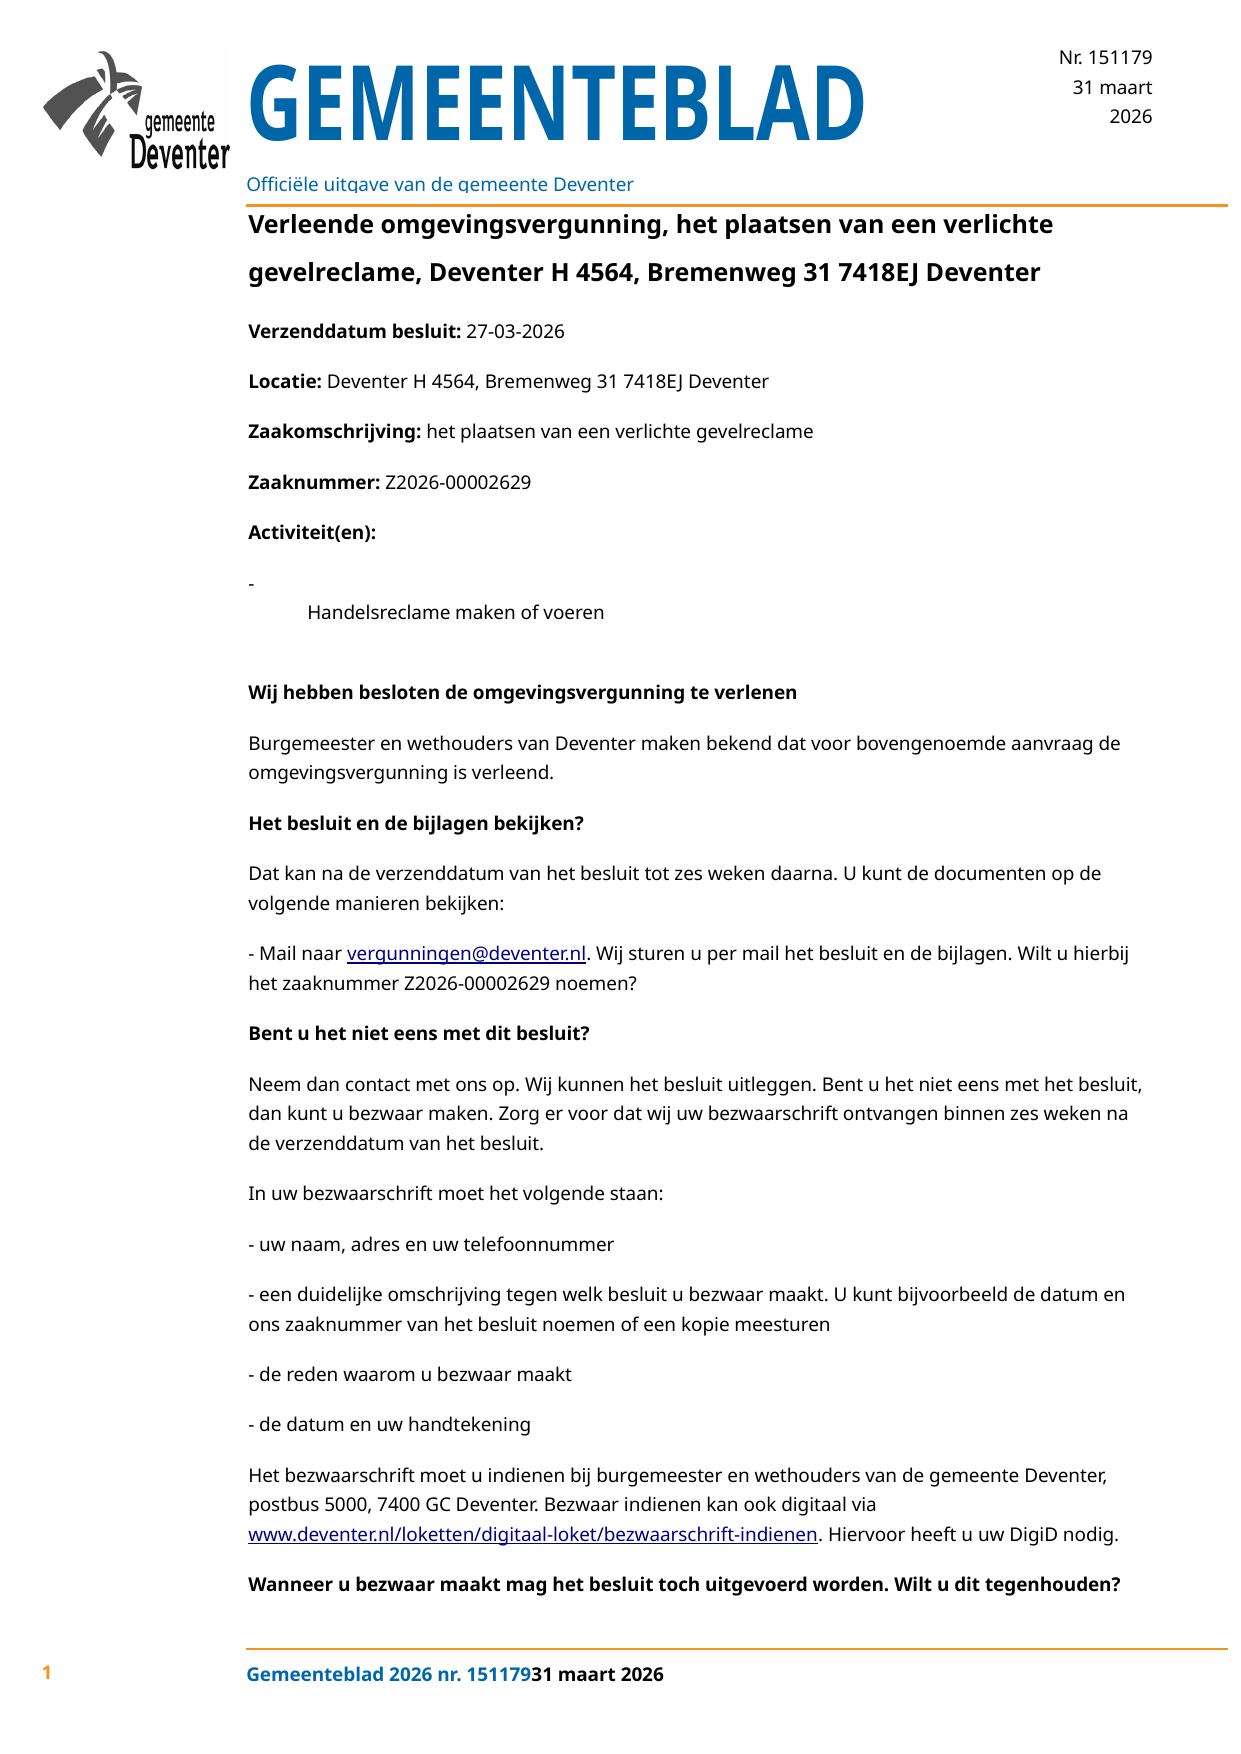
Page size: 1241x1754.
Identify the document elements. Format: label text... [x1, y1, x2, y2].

text Het bezwaarschrift moet u indienen bij burgemeester en wethouders van de gemeente Deventer, postbus 5000, 7400 GC Deventer. Bezwaar indienen kan ook digitaal via www.deventer.nl/loketten/digitaal-loket/bezwaarschrift-indienen. Hiervoor heeft u uw DigiD nodig. [248, 1462, 1152, 1547]
text Activiteit(en): [248, 519, 1152, 545]
text - een duidelijke omschrijving tegen welk besluit u bezwaar maakt. U kunt bijvoorbeeld de datum en ons zaaknummer van het besluit noemen of een kopie meesturen [248, 1281, 1152, 1337]
text Zaakomschrijving: het plaatsen van een verlichte gevelreclame [248, 419, 1152, 444]
text Wij hebben besloten de omgevingsvergunning te verlenen [248, 679, 1152, 705]
text Wanneer u bezwaar maakt mag het besluit toch uitgevoerd worden. Wilt u dit tegenhouden? [248, 1572, 1152, 1597]
text Burgemeester en wethouders van Deventer maken bekend dat voor bovengenoemde aanvraag de omgevingsvergunning is verleend. [248, 730, 1152, 785]
text - Mail naar vergunningen@deventer.nl. Wij sturen u per mail het besluit en de bijlagen. Wilt u hierbij het zaaknummer Z2026-00002629 noemen? [248, 940, 1152, 996]
text Neem dan contact met ons op. Wij kunnen het besluit uitleggen. Bent u het niet eens met het besluit, dan kunt u bezwaar maken. Zorg er voor dat wij uw bezwaarschrift ontvangen binnen zes weken na de verzenddatum van het besluit. [248, 1071, 1152, 1156]
text Dat kan na de verzenddatum van het besluit tot zes weken daarna. U kunt de documenten op de volgende manieren bekijken: [248, 860, 1152, 916]
text Locatie: Deventer H 4564, Bremenweg 31 7418EJ Deventer [248, 368, 1152, 394]
text Het besluit en de bijlagen bekijken? [248, 810, 1152, 836]
text Verzenddatum besluit: 27-03-2026 [248, 318, 1152, 344]
text Verleende omgevingsvergunning, het plaatsen van een verlichte gevelreclame, Deventer H 4564, Bremenweg 31 7418EJ Deventer [248, 207, 1152, 288]
text - de datum en uw handtekening [248, 1412, 1152, 1437]
list Handelsreclame maken of voeren [248, 599, 1152, 625]
text Zaaknummer: Z2026-00002629 [248, 469, 1152, 495]
text In uw bezwaarschrift moet het volgende staan: [248, 1180, 1152, 1206]
text - uw naam, adres en uw telefoonnummer [248, 1231, 1152, 1257]
text Bent u het niet eens met dit besluit? [248, 1020, 1152, 1046]
text - de reden waarom u bezwaar maakt [248, 1361, 1152, 1387]
picture [41, 47, 231, 172]
